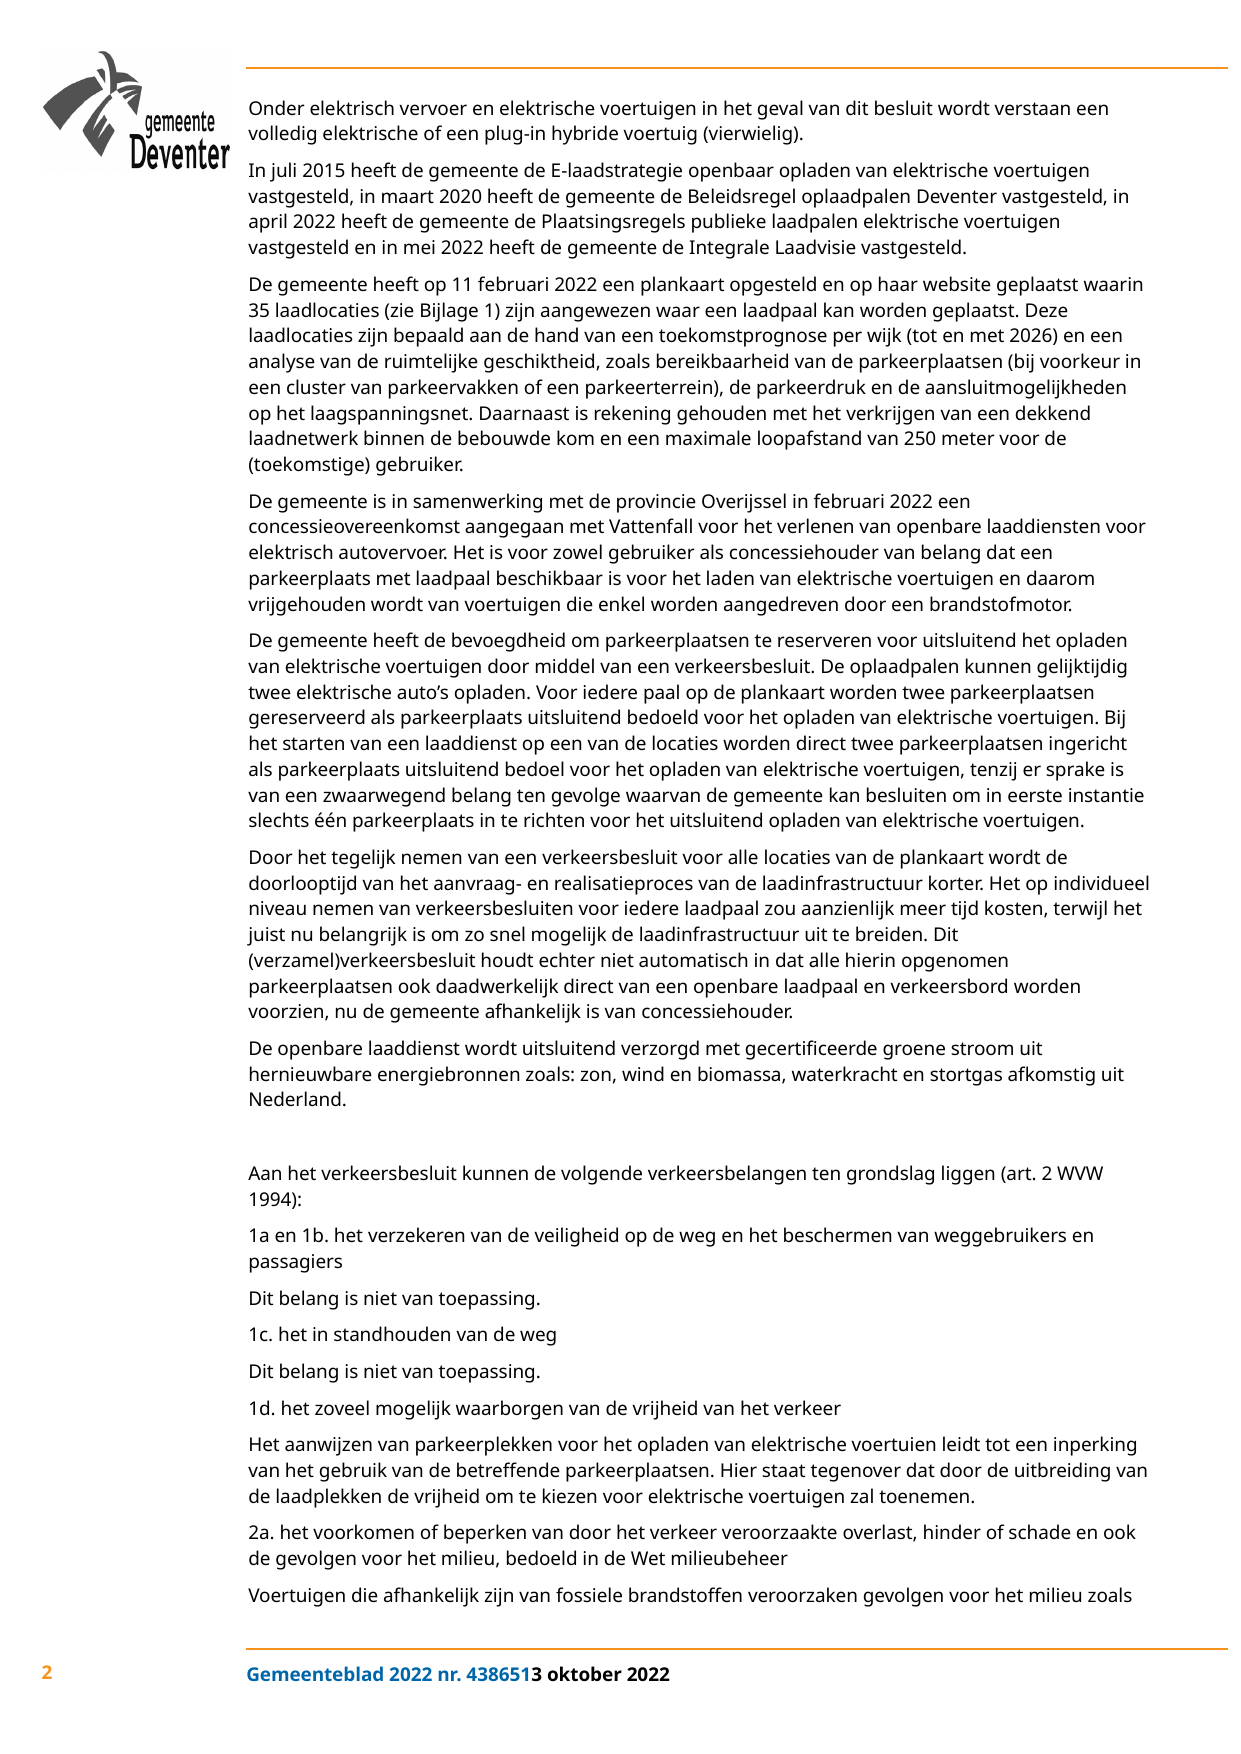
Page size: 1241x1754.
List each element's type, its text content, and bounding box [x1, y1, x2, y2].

text Dit belang is niet van toepassing. [248, 1358, 1152, 1384]
text Door het tegelijk nemen van een verkeersbesluit voor alle locaties van de plankaart wordt de doorlooptijd van het aanvraag- en realisatieproces van de laadinfrastructuur korter. Het op individueel niveau nemen van verkeersbesluiten voor iedere laadpaal zou aanzienlijk meer tijd kosten, terwijl het juist nu belangrijk is om zo snel mogelijk de laadinfrastructuur uit te breiden. Dit (verzamel)verkeersbesluit houdt echter niet automatisch in dat alle hierin opgenomen parkeerplaatsen ook daadwerkelijk direct van een openbare laadpaal en verkeersbord worden voorzien, nu de gemeente afhankelijk is van concessiehouder. [248, 844, 1152, 1024]
text De openbare laaddienst wordt uitsluitend verzorgd met gecertificeerde groene stroom uit hernieuwbare energiebronnen zoals: zon, wind en biomassa, waterkracht en stortgas afkomstig uit Nederland. [248, 1035, 1152, 1112]
text 1a en 1b. het verzekeren van de veiligheid op de weg en het beschermen van weggebruikers en passagiers [248, 1222, 1152, 1274]
picture [41, 47, 231, 172]
text 2a. het voorkomen of beperken van door het verkeer veroorzaakte overlast, hinder of schade en ook de gevolgen voor het milieu, bedoeld in de Wet milieubeheer [248, 1519, 1152, 1571]
text De gemeente heeft de bevoegdheid om parkeerplaatsen te reserveren voor uitsluitend het opladen van elektrische voertuigen door middel van een verkeersbesluit. De oplaadpalen kunnen gelijktijdig twee elektrische auto’s opladen. Voor iedere paal op de plankaart worden twee parkeerplaatsen gereserveerd als parkeerplaats uitsluitend bedoeld voor het opladen van elektrische voertuigen. Bij het starten van een laaddienst op een van de locaties worden direct twee parkeerplaatsen ingericht als parkeerplaats uitsluitend bedoel voor het opladen van elektrische voertuigen, tenzij er sprake is van een zwaarwegend belang ten gevolge waarvan de gemeente kan besluiten om in eerste instantie slechts één parkeerplaats in te richten voor het uitsluitend opladen van elektrische voertuigen. [248, 627, 1152, 833]
text Het aanwijzen van parkeerplekken voor het opladen van elektrische voertuien leidt tot een inperking van het gebruik van de betreffende parkeerplaatsen. Hier staat tegenover dat door de uitbreiding van de laadplekken de vrijheid om te kiezen voor elektrische voertuigen zal toenemen. [248, 1431, 1152, 1509]
text Onder elektrisch vervoer en elektrische voertuigen in het geval van dit besluit wordt verstaan een volledig elektrische of een plug-in hybride voertuig (vierwielig). [248, 95, 1152, 146]
text 1c. het in standhouden van de weg [248, 1321, 1152, 1347]
text De gemeente heeft op 11 februari 2022 een plankaart opgesteld en op haar website geplaatst waarin 35 laadlocaties (zie Bijlage 1) zijn aangewezen waar een laadpaal kan worden geplaatst. Deze laadlocaties zijn bepaald aan de hand van een toekomstprognose per wijk (tot en met 2026) en een analyse van de ruimtelijke geschiktheid, zoals bereikbaarheid van de parkeerplaatsen (bij voorkeur in een cluster van parkeervakken of een parkeerterrein), de parkeerdruk en de aansluitmogelijkheden op het laagspanningsnet. Daarnaast is rekening gehouden met het verkrijgen van een dekkend laadnetwerk binnen de bebouwde kom en een maximale loopafstand van 250 meter voor de (toekomstige) gebruiker. [248, 271, 1152, 477]
text In juli 2015 heeft de gemeente de E-laadstrategie openbaar opladen van elektrische voertuigen vastgesteld, in maart 2020 heeft de gemeente de Beleidsregel oplaadpalen Deventer vastgesteld, in april 2022 heeft de gemeente de Plaatsingsregels publieke laadpalen elektrische voertuigen vastgesteld en in mei 2022 heeft de gemeente de Integrale Laadvisie vastgesteld. [248, 157, 1152, 260]
text Aan het verkeersbesluit kunnen de volgende verkeersbelangen ten grondslag liggen (art. 2 WVW 1994): [248, 1160, 1152, 1211]
text Voertuigen die afhankelijk zijn van fossiele brandstoffen veroorzaken gevolgen voor het milieu zoals [248, 1582, 1152, 1608]
text Dit belang is niet van toepassing. [248, 1285, 1152, 1311]
text De gemeente is in samenwerking met de provincie Overijssel in februari 2022 een concessieovereenkomst aangegaan met Vattenfall voor het verlenen van openbare laaddiensten voor elektrisch autovervoer. Het is voor zowel gebruiker als concessiehouder van belang dat een parkeerplaats met laadpaal beschikbaar is voor het laden van elektrische voertuigen en daarom vrijgehouden wordt van voertuigen die enkel worden aangedreven door een brandstofmotor. [248, 488, 1152, 616]
text 1d. het zoveel mogelijk waarborgen van de vrijheid van het verkeer [248, 1395, 1152, 1421]
